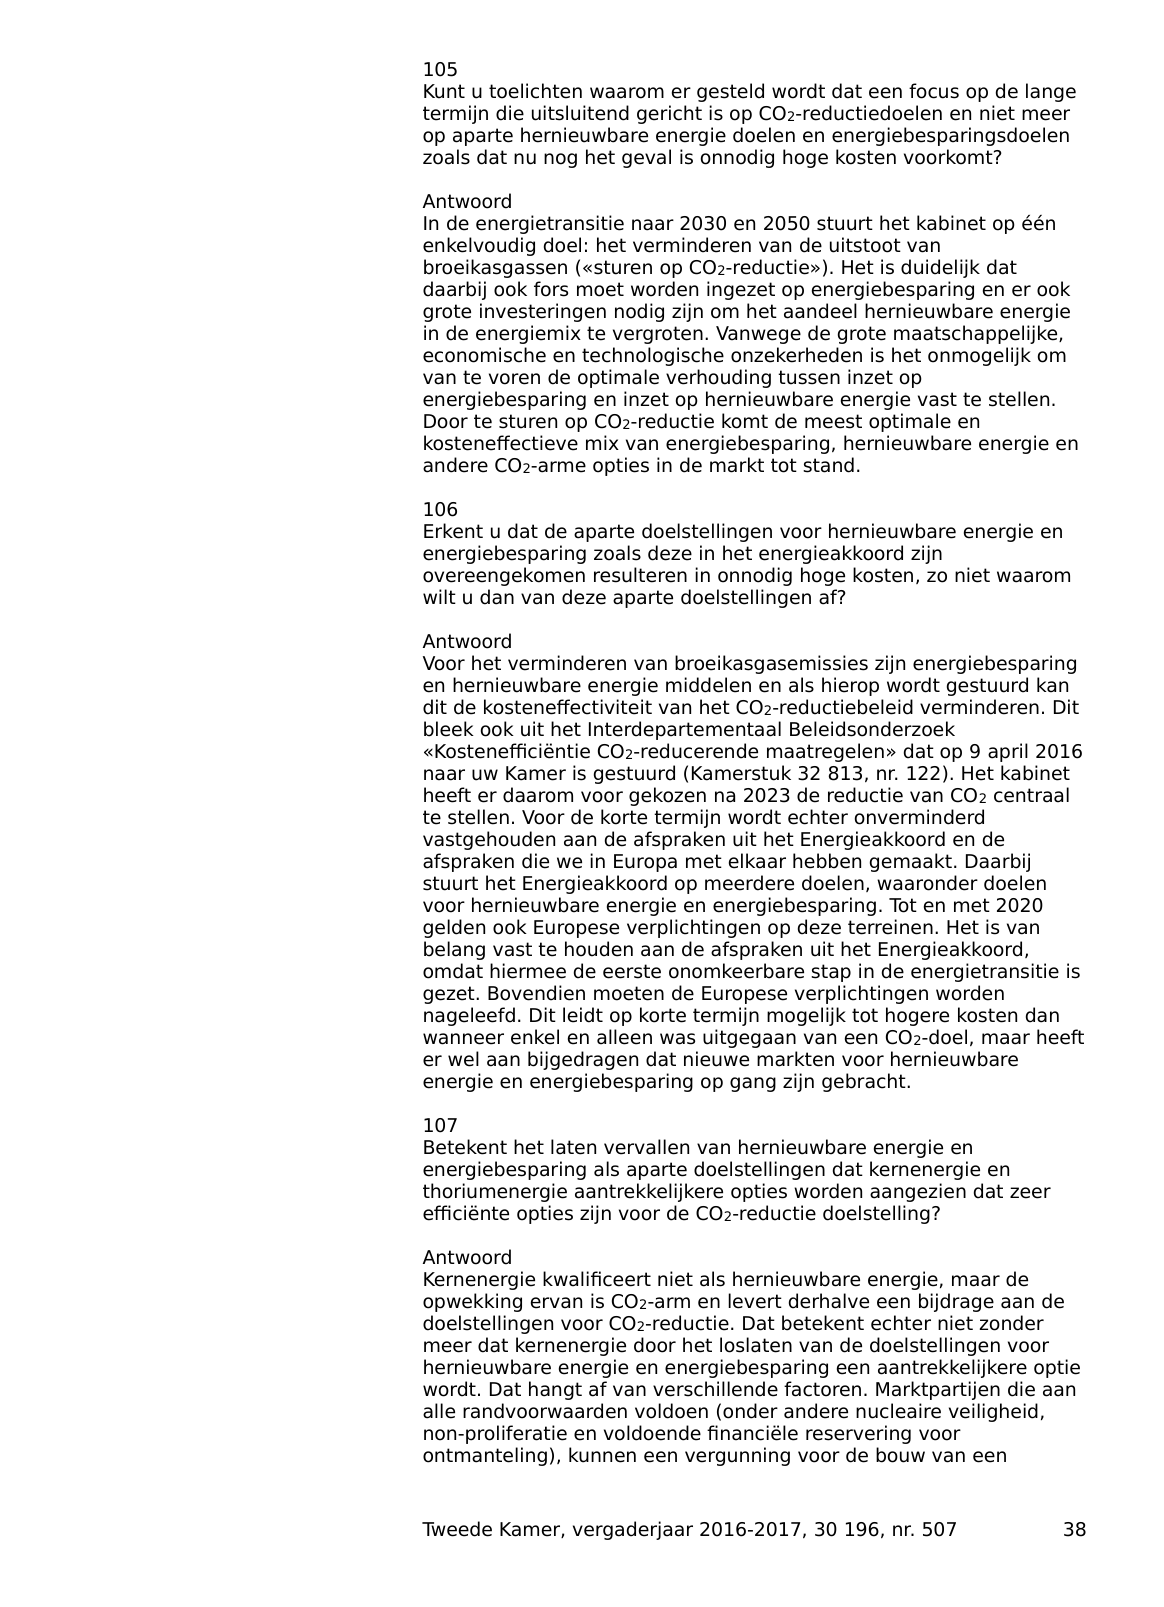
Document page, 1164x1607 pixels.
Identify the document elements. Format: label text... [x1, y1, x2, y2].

text Erkent u dat de aparte doelstellingen voor hernieuwbare energie en energiebesparing zoals deze in het energieakkoord zijn overeengekomen resulteren in onnodig hoge kosten, zo niet waarom wilt u dan van deze aparte doelstellingen af? [422, 521, 1087, 609]
text 106 [422, 499, 1087, 521]
text Kunt u toelichten waarom er gesteld wordt dat een focus op de lange termijn die uitsluitend gericht is op CO2-reductiedoelen en niet meer op aparte hernieuwbare energie doelen en energiebesparingsdoelen zoals dat nu nog het geval is onnodig hoge kosten voorkomt? [422, 81, 1087, 169]
text 105 [422, 59, 1087, 81]
text 107 [422, 1115, 1087, 1137]
text Antwoord [422, 631, 1087, 653]
text In de energietransitie naar 2030 en 2050 stuurt het kabinet op één enkelvoudig doel: het verminderen van de uitstoot van broeikasgassen («sturen op CO2-reductie»). Het is duidelijk dat daarbij ook fors moet worden ingezet op energiebesparing en er ook grote investeringen nodig zijn om het aandeel hernieuwbare energie in de energiemix te vergroten. Vanwege de grote maatschappelijke, economische en technologische onzekerheden is het onmogelijk om van te voren de optimale verhouding tussen inzet op energiebesparing en inzet op hernieuwbare energie vast te stellen. Door te sturen op CO2-reductie komt de meest optimale en kosteneffectieve mix van energiebesparing, hernieuwbare energie en andere CO2-arme opties in de markt tot stand. [422, 213, 1087, 477]
text Antwoord [422, 1247, 1087, 1269]
text Voor het verminderen van broeikasgasemissies zijn energiebesparing en hernieuwbare energie middelen en als hierop wordt gestuurd kan dit de kosteneffectiviteit van het CO2-reductiebeleid verminderen. Dit bleek ook uit het Interdepartementaal Beleidsonderzoek «Kostenefficiëntie CO2-reducerende maatregelen» dat op 9 april 2016 naar uw Kamer is gestuurd (Kamerstuk 32 813, nr. 122). Het kabinet heeft er daarom voor gekozen na 2023 de reductie van CO2 centraal te stellen. Voor de korte termijn wordt echter onverminderd vastgehouden aan de afspraken uit het Energieakkoord en de afspraken die we in Europa met elkaar hebben gemaakt. Daarbij stuurt het Energieakkoord op meerdere doelen, waaronder doelen voor hernieuwbare energie en energiebesparing. Tot en met 2020 gelden ook Europese verplichtingen op deze terreinen. Het is van belang vast te houden aan de afspraken uit het Energieakkoord, omdat hiermee de eerste onomkeerbare stap in de energietransitie is gezet. Bovendien moeten de Europese verplichtingen worden nageleefd. Dit leidt op korte termijn mogelijk tot hogere kosten dan wanneer enkel en alleen was uitgegaan van een CO2-doel, maar heeft er wel aan bijgedragen dat nieuwe markten voor hernieuwbare energie en energiebesparing op gang zijn gebracht. [422, 653, 1087, 1093]
text Antwoord [422, 191, 1087, 213]
text Kernenergie kwalificeert niet als hernieuwbare energie, maar de opwekking ervan is CO2-arm en levert derhalve een bijdrage aan de doelstellingen voor CO2-reductie. Dat betekent echter niet zonder meer dat kernenergie door het loslaten van de doelstellingen voor hernieuwbare energie en energiebesparing een aantrekkelijkere optie wordt. Dat hangt af van verschillende factoren. Marktpartijen die aan alle randvoorwaarden voldoen (onder andere nucleaire veiligheid, non-proliferatie en voldoende financiële reservering voor ontmanteling), kunnen een vergunning voor de bouw van een [422, 1269, 1087, 1467]
text Betekent het laten vervallen van hernieuwbare energie en energiebesparing als aparte doelstellingen dat kernenergie en thoriumenergie aantrekkelijkere opties worden aangezien dat zeer efficiënte opties zijn voor de CO2-reductie doelstelling? [422, 1137, 1087, 1225]
